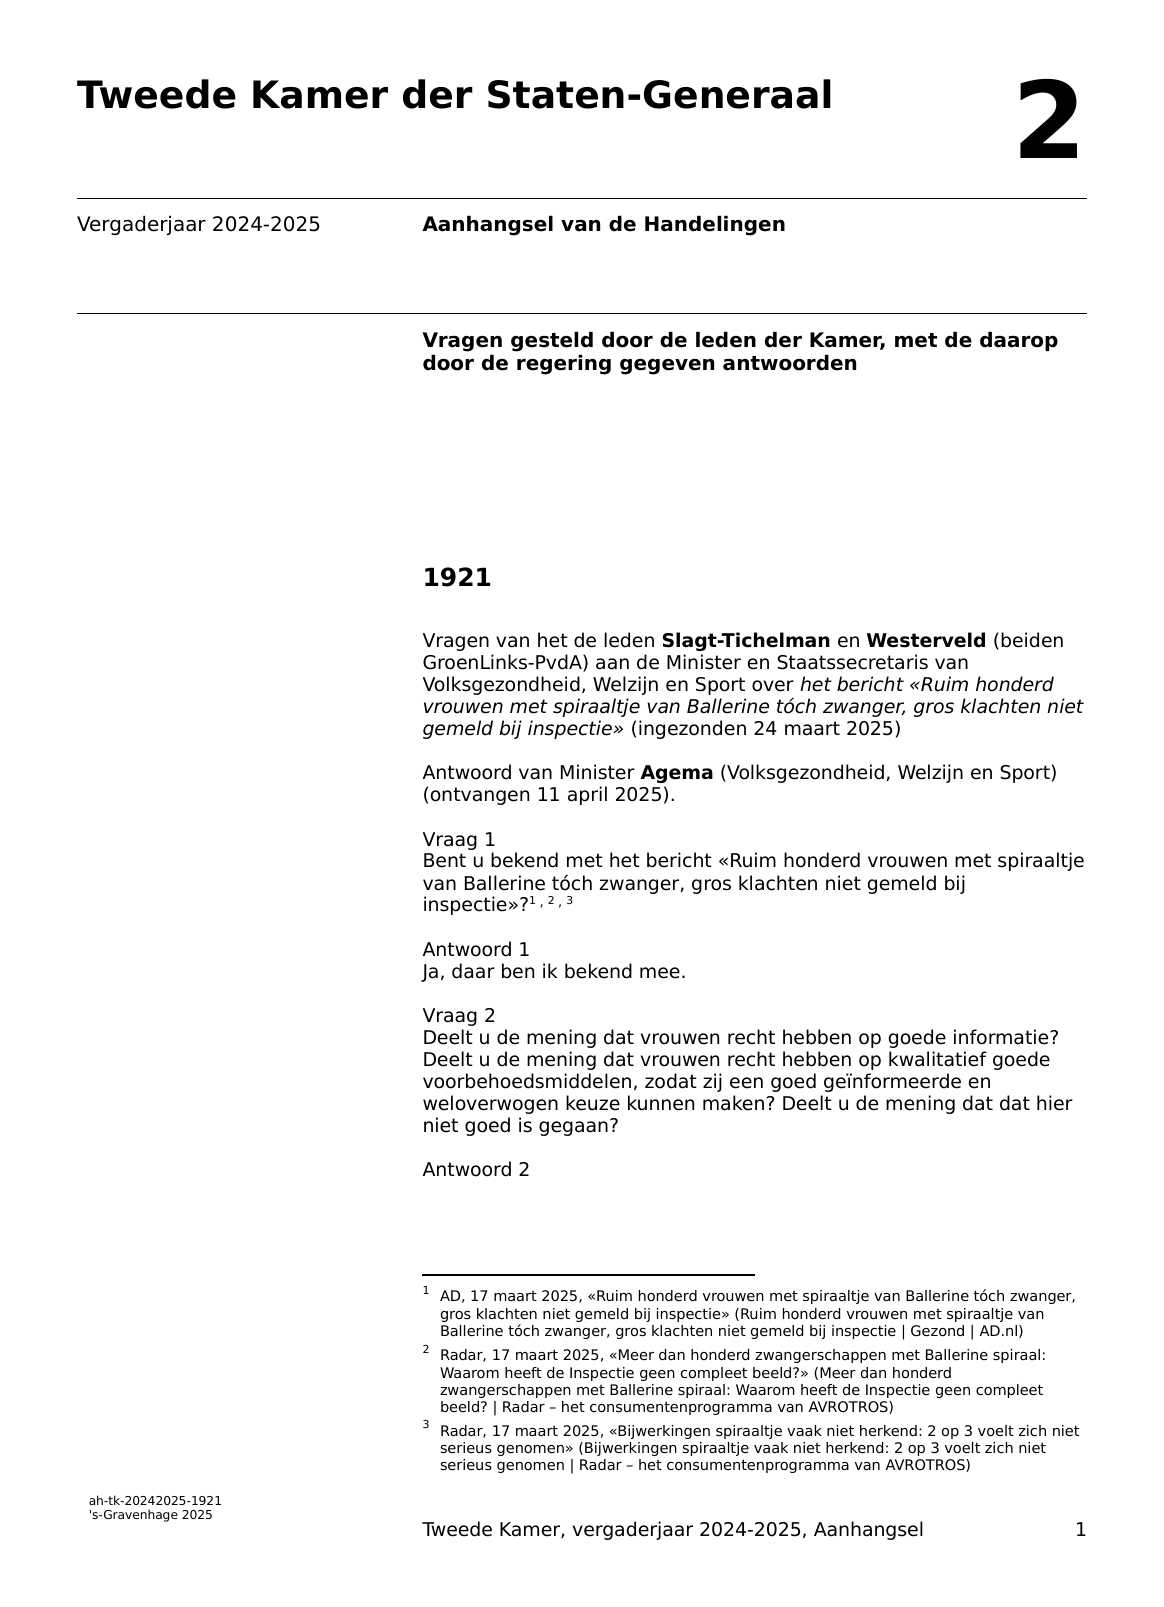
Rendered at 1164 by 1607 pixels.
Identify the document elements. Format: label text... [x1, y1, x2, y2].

text ah-tk-20242025-1921 [88, 1494, 323, 1508]
text Vraag 1 [422, 828, 1087, 850]
table_cell [77, 314, 422, 375]
text AD, 17 maart 2025, «Ruim honderd vrouwen met spiraaltje van Ballerine tóch zwanger, gros klachten niet gemeld bij inspectie» (Ruim honderd vrouwen met spiraaltje van Ballerine tóch zwanger, gros klachten niet gemeld bij inspectie | Gezond | AD.nl) [422, 1284, 1087, 1340]
text Deelt u de mening dat vrouwen recht hebben op goede informatie? Deelt u de mening dat vrouwen recht hebben op kwalitatief goede voorbehoedsmiddelen, zodat zij een goed geïnformeerde en weloverwogen keuze kunnen maken? Deelt u de mening dat dat hier niet goed is gegaan? [422, 1027, 1087, 1137]
table_cell Vragen gesteld door de leden der Kamer, met de daarop door de regering gegeven antwoorden [422, 314, 1087, 375]
table_header Tweede Kamer der Staten-Generaal [77, 59, 886, 198]
table_header 2 [886, 59, 1087, 198]
text Radar, 17 maart 2025, «Meer dan honderd zwangerschappen met Ballerine spiraal: Waarom heeft de Inspectie geen compleet beeld?» (Meer dan honderd zwangerschappen met Ballerine spiraal: Waarom heeft de Inspectie geen compleet beeld? | Radar – het consumentenprogramma van AVROTROS) [422, 1343, 1087, 1416]
text Antwoord van Minister Agema (Volksgezondheid, Welzijn en Sport) (ontvangen 11 april 2025). [422, 762, 1087, 806]
text Ja, daar ben ik bekend mee. [422, 961, 1087, 982]
text Vragen van het de leden Slagt-Tichelman en Westerveld (beiden GroenLinks-PvdA) aan de Minister en Staatssecretaris van Volksgezondheid, Welzijn en Sport over het bericht «Ruim honderd vrouwen met spiraaltje van Ballerine tóch zwanger, gros klachten niet gemeld bij inspectie» (ingezonden 24 maart 2025) [422, 630, 1087, 740]
text Bent u bekend met het bericht «Ruim honderd vrouwen met spiraaltje van Ballerine tóch zwanger, gros klachten niet gemeld bij inspectie»?, , [422, 850, 1087, 916]
text 1921 [422, 563, 1087, 592]
table_cell Vergaderjaar 2024-2025 [77, 199, 422, 313]
text Vraag 2 [422, 1005, 1087, 1027]
table_cell Aanhangsel van de Handelingen [422, 199, 1087, 313]
text Radar, 17 maart 2025, «Bijwerkingen spiraaltje vaak niet herkend: 2 op 3 voelt zich niet serieus genomen» (Bijwerkingen spiraaltje vaak niet herkend: 2 op 3 voelt zich niet serieus genomen | Radar – het consumentenprogramma van AVROTROS) [422, 1418, 1087, 1474]
text Antwoord 2 [422, 1159, 1087, 1181]
text 's-Gravenhage 2025 [88, 1508, 323, 1522]
text Antwoord 1 [422, 938, 1087, 961]
